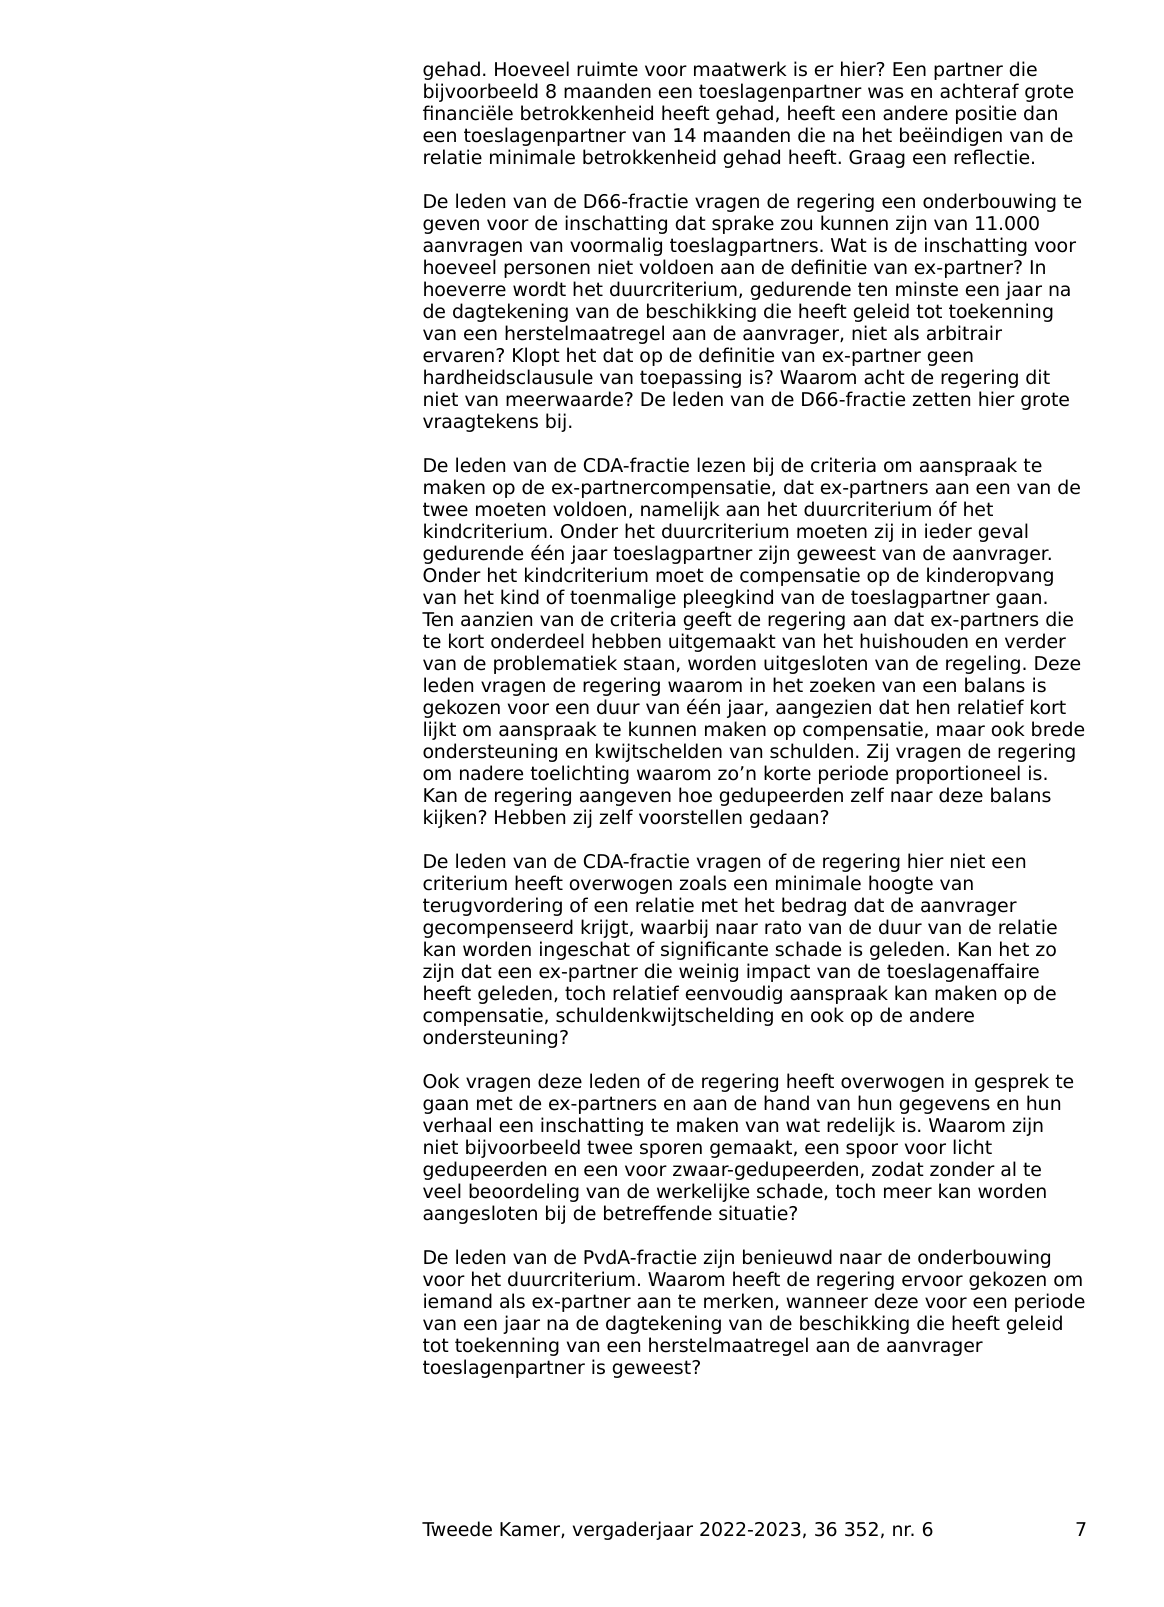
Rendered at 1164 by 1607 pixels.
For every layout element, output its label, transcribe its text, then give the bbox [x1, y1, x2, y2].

text Ook vragen deze leden of de regering heeft overwogen in gesprek te gaan met de ex-partners en aan de hand van hun gegevens en hun verhaal een inschatting te maken van wat redelijk is. Waarom zijn niet bijvoorbeeld twee sporen gemaakt, een spoor voor licht gedupeerden en een voor zwaar-gedupeerden, zodat zonder al te veel beoordeling van de werkelijke schade, toch meer kan worden aangesloten bij de betreffende situatie? [422, 1071, 1087, 1225]
text gehad. Hoeveel ruimte voor maatwerk is er hier? Een partner die bijvoorbeeld 8 maanden een toeslagenpartner was en achteraf grote financiële betrokkenheid heeft gehad, heeft een andere positie dan een toeslagenpartner van 14 maanden die na het beëindigen van de relatie minimale betrokkenheid gehad heeft. Graag een reflectie. [422, 59, 1087, 169]
text De leden van de CDA-fractie lezen bij de criteria om aanspraak te maken op de ex-partnercompensatie, dat ex-partners aan een van de twee moeten voldoen, namelijk aan het duurcriterium óf het kindcriterium. Onder het duurcriterium moeten zij in ieder geval gedurende één jaar toeslagpartner zijn geweest van de aanvrager. Onder het kindcriterium moet de compensatie op de kinderopvang van het kind of toenmalige pleegkind van de toeslagpartner gaan. Ten aanzien van de criteria geeft de regering aan dat ex-partners die te kort onderdeel hebben uitgemaakt van het huishouden en verder van de problematiek staan, worden uitgesloten van de regeling. Deze leden vragen de regering waarom in het zoeken van een balans is gekozen voor een duur van één jaar, aangezien dat hen relatief kort lijkt om aanspraak te kunnen maken op compensatie, maar ook brede ondersteuning en kwijtschelden van schulden. Zij vragen de regering om nadere toelichting waarom zo’n korte periode proportioneel is. Kan de regering aangeven hoe gedupeerden zelf naar deze balans kijken? Hebben zij zelf voorstellen gedaan? [422, 455, 1087, 829]
text De leden van de D66-fractie vragen de regering een onderbouwing te geven voor de inschatting dat sprake zou kunnen zijn van 11.000 aanvragen van voormalig toeslagpartners. Wat is de inschatting voor hoeveel personen niet voldoen aan de definitie van ex-partner? In hoeverre wordt het duurcriterium, gedurende ten minste een jaar na de dagtekening van de beschikking die heeft geleid tot toekenning van een herstelmaatregel aan de aanvrager, niet als arbitrair ervaren? Klopt het dat op de definitie van ex-partner geen hardheidsclausule van toepassing is? Waarom acht de regering dit niet van meerwaarde? De leden van de D66-fractie zetten hier grote vraagtekens bij. [422, 191, 1087, 433]
text De leden van de PvdA-fractie zijn benieuwd naar de onderbouwing voor het duurcriterium. Waarom heeft de regering ervoor gekozen om iemand als ex-partner aan te merken, wanneer deze voor een periode van een jaar na de dagtekening van de beschikking die heeft geleid tot toekenning van een herstelmaatregel aan de aanvrager toeslagenpartner is geweest? [422, 1247, 1087, 1379]
text De leden van de CDA-fractie vragen of de regering hier niet een criterium heeft overwogen zoals een minimale hoogte van terugvordering of een relatie met het bedrag dat de aanvrager gecompenseerd krijgt, waarbij naar rato van de duur van de relatie kan worden ingeschat of significante schade is geleden. Kan het zo zijn dat een ex-partner die weinig impact van de toeslagenaffaire heeft geleden, toch relatief eenvoudig aanspraak kan maken op de compensatie, schuldenkwijtschelding en ook op de andere ondersteuning? [422, 851, 1087, 1049]
